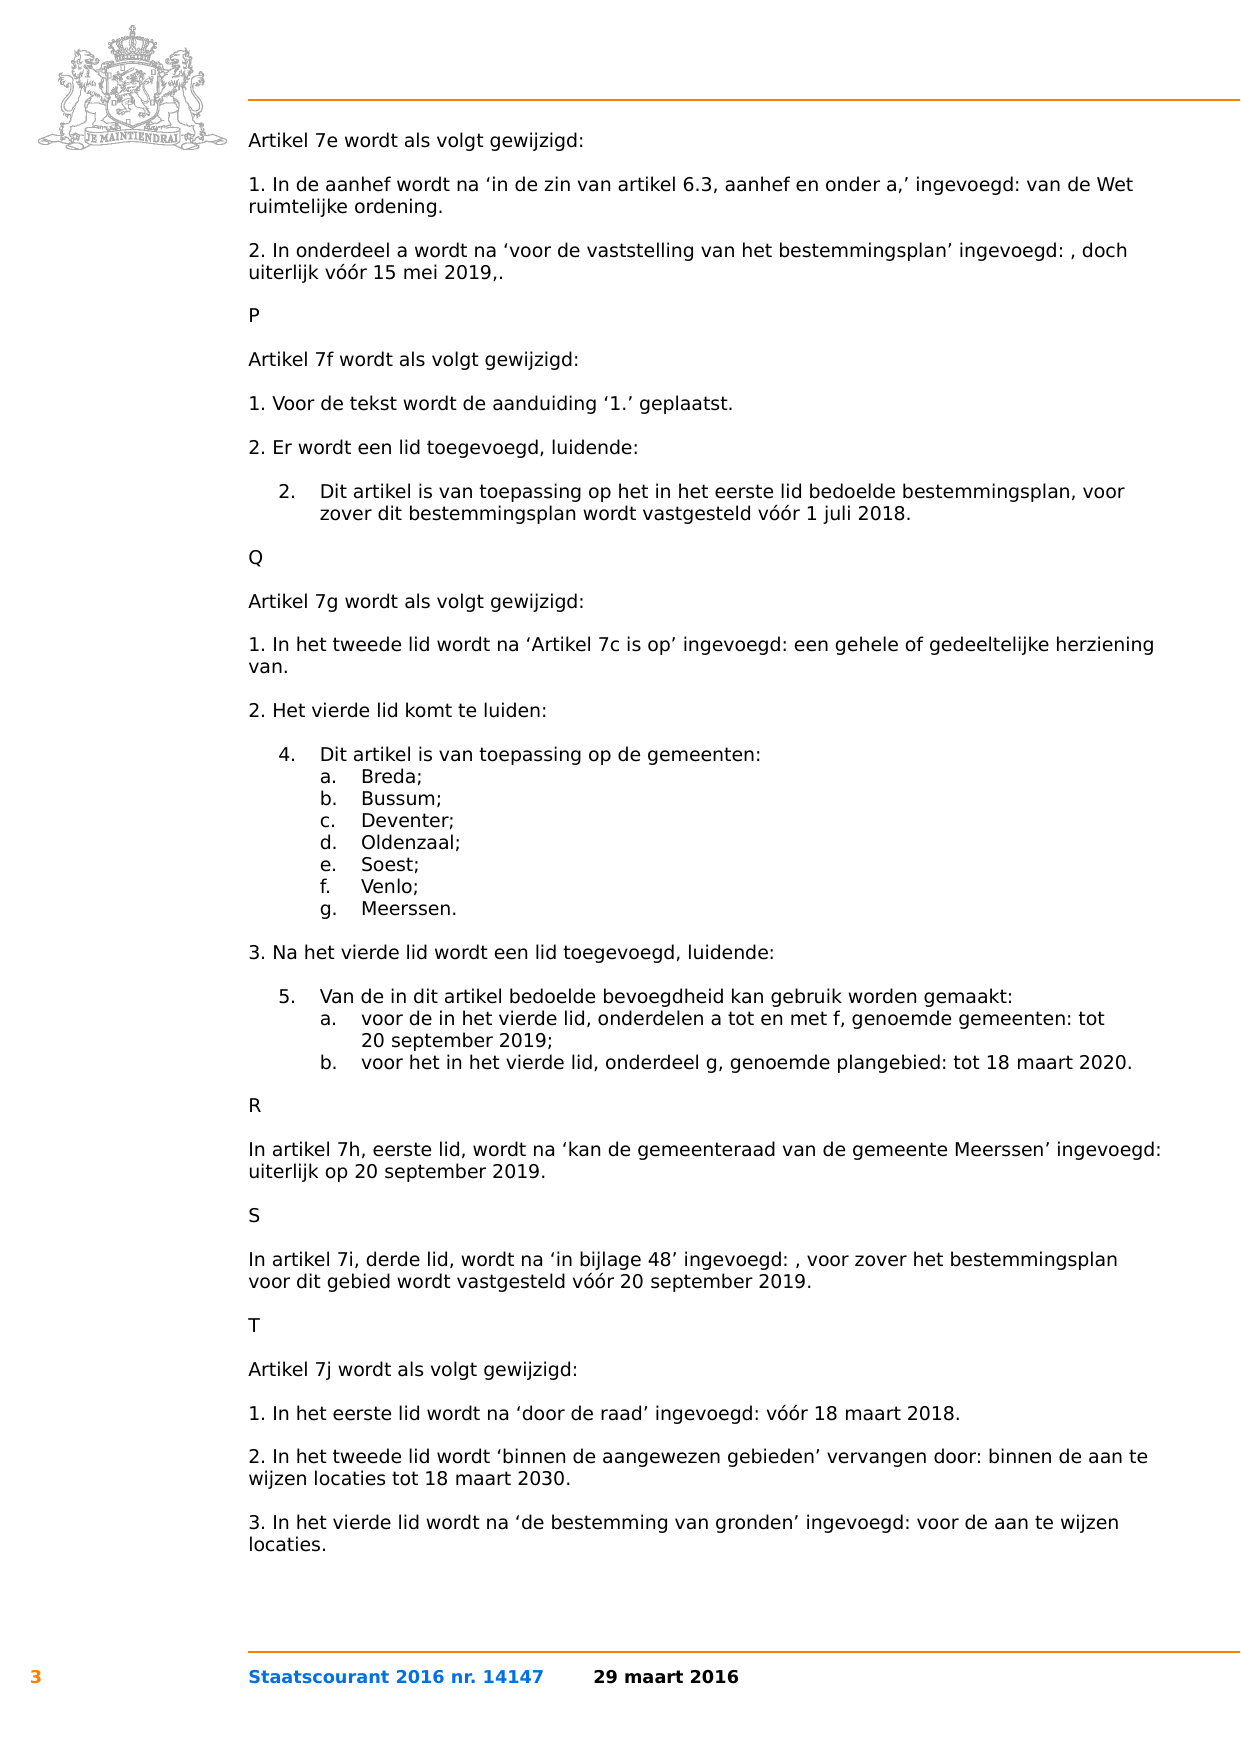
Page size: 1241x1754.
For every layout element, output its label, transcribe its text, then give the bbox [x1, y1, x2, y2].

text f. Venlo; [319, 876, 1163, 898]
text P [248, 305, 1163, 327]
text g. Meerssen. [319, 898, 1163, 920]
text 3. Na het vierde lid wordt een lid toegevoegd, luidende: [248, 942, 1163, 964]
text a. voor de in het vierde lid, onderdelen a tot en met f, genoemde gemeenten: tot 20 september 2019; [319, 1008, 1163, 1052]
text 2. Er wordt een lid toegevoegd, luidende: [248, 437, 1163, 459]
text 5. Van de in dit artikel bedoelde bevoegdheid kan gebruik worden gemaakt: [278, 986, 1163, 1008]
text 2. Het vierde lid komt te luiden: [248, 700, 1163, 722]
text 1. Voor de tekst wordt de aanduiding ‘1.’ geplaatst. [248, 393, 1163, 415]
text a. Breda; [319, 766, 1163, 788]
text S [248, 1205, 1163, 1227]
text Artikel 7e wordt als volgt gewijzigd: [248, 130, 1163, 152]
text 2. Dit artikel is van toepassing op het in het eerste lid bedoelde bestemmingsplan, voor zover dit bestemmingsplan wordt vastgesteld vóór 1 juli 2018. [278, 481, 1163, 525]
text In artikel 7h, eerste lid, wordt na ‘kan de gemeenteraad van de gemeente Meerssen’ ingevoegd: uiterlijk op 20 september 2019. [248, 1139, 1163, 1183]
text In artikel 7i, derde lid, wordt na ‘in bijlage 48’ ingevoegd: , voor zover het bestemmingsplan voor dit gebied wordt vastgesteld vóór 20 september 2019. [248, 1249, 1163, 1293]
text b. Bussum; [319, 788, 1163, 810]
text Q [248, 547, 1163, 569]
text 1. In het eerste lid wordt na ‘door de raad’ ingevoegd: vóór 18 maart 2018. [248, 1402, 1163, 1424]
text b. voor het in het vierde lid, onderdeel g, genoemde plangebied: tot 18 maart 2020. [319, 1052, 1163, 1073]
text 1. In het tweede lid wordt na ‘Artikel 7c is op’ ingevoegd: een gehele of gedeeltelijke herziening van. [248, 634, 1163, 678]
text 3. In het vierde lid wordt na ‘de bestemming van gronden’ ingevoegd: voor de aan te wijzen locaties. [248, 1512, 1163, 1556]
text 2. In het tweede lid wordt ‘binnen de aangewezen gebieden’ vervangen door: binnen de aan te wijzen locaties tot 18 maart 2030. [248, 1446, 1163, 1490]
text 4. Dit artikel is van toepassing op de gemeenten: [278, 744, 1163, 766]
text Artikel 7g wordt als volgt gewijzigd: [248, 591, 1163, 612]
text 2. In onderdeel a wordt na ‘voor de vaststelling van het bestemmingsplan’ ingevoegd: , doch uiterlijk vóór 15 mei 2019,. [248, 239, 1163, 283]
text Artikel 7f wordt als volgt gewijzigd: [248, 349, 1163, 371]
text Artikel 7j wordt als volgt gewijzigd: [248, 1359, 1163, 1381]
text d. Oldenzaal; [319, 832, 1163, 854]
text e. Soest; [319, 854, 1163, 876]
picture [38, 25, 227, 150]
text R [248, 1095, 1163, 1117]
text T [248, 1315, 1163, 1337]
text 1. In de aanhef wordt na ‘in de zin van artikel 6.3, aanhef en onder a,’ ingevoegd: van de Wet ruimtelijke ordening. [248, 174, 1163, 218]
text c. Deventer; [319, 810, 1163, 832]
